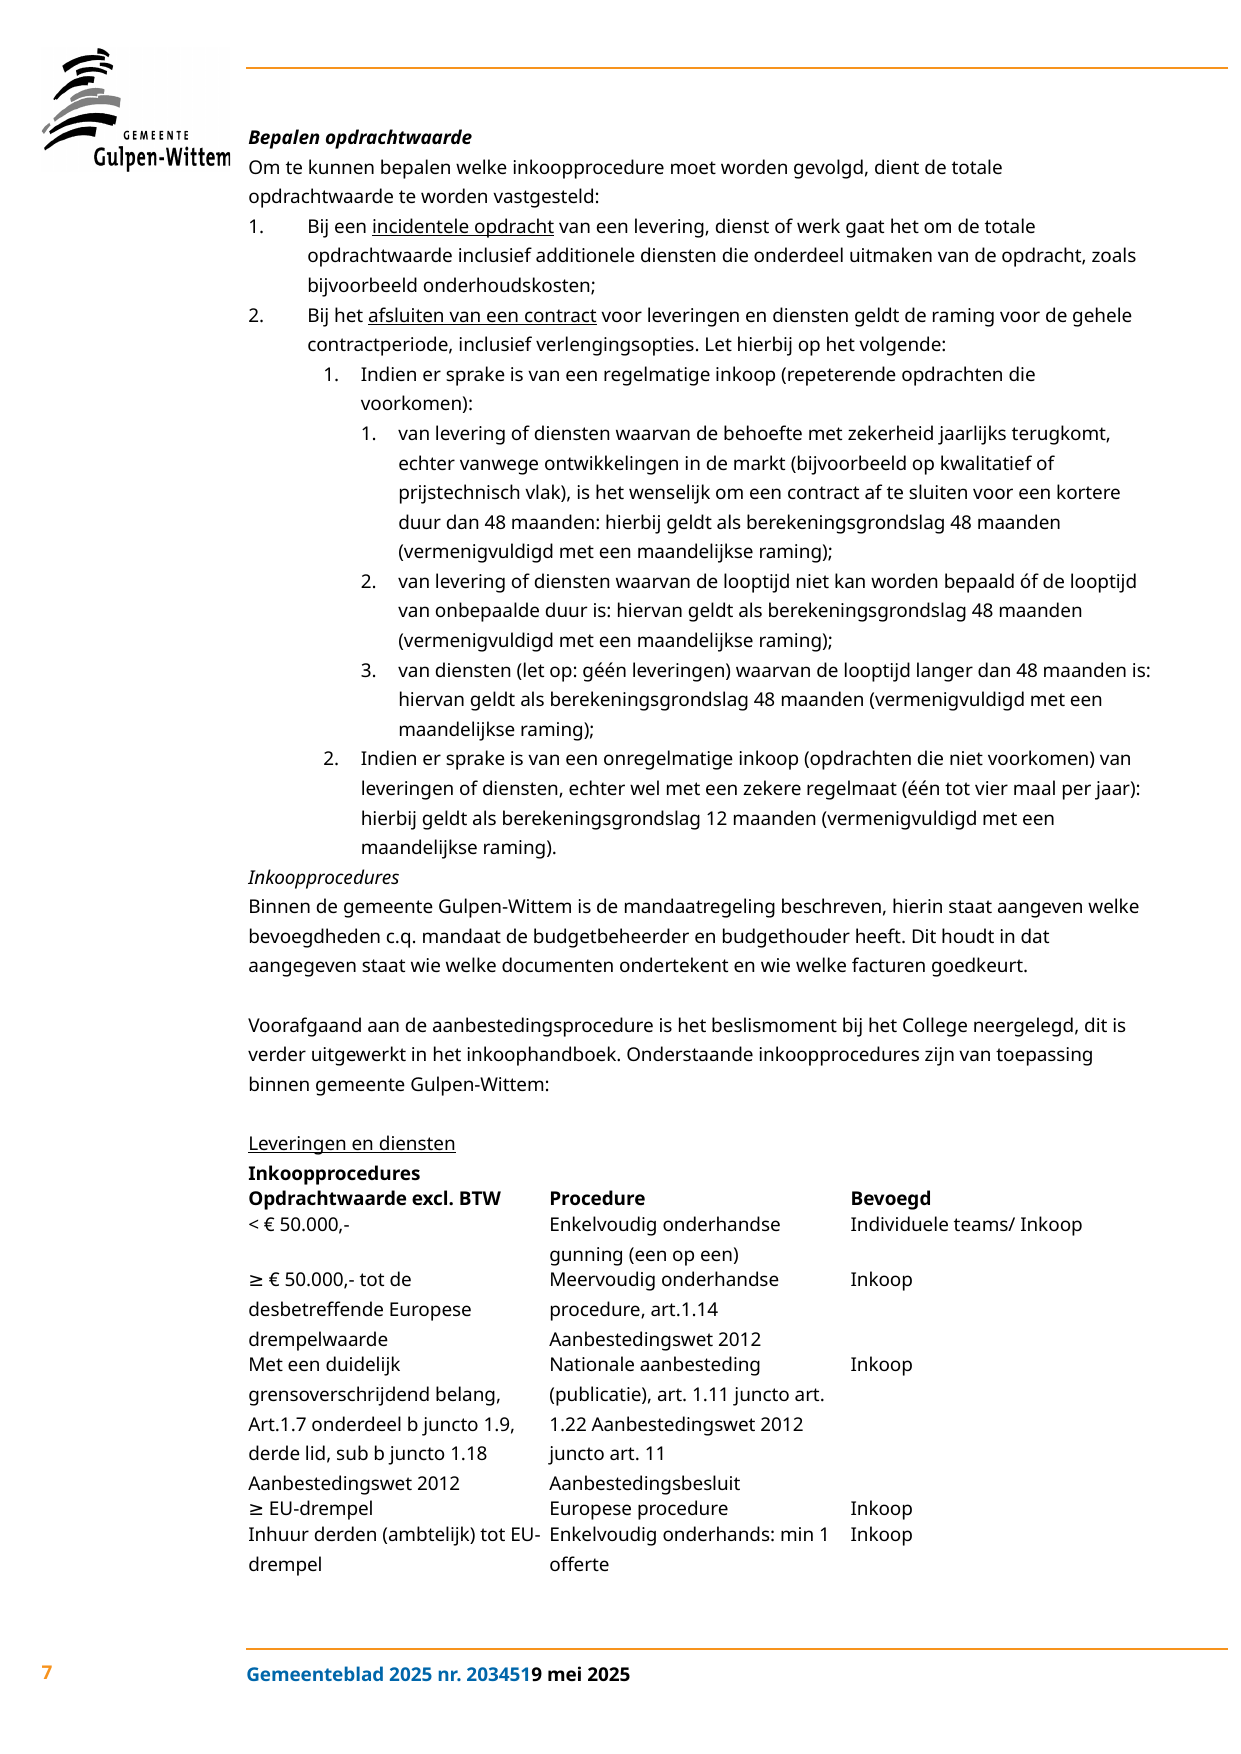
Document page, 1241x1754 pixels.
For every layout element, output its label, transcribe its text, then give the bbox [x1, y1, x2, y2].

list Indien er sprake is van een onregelmatige inkoop (opdrachten die niet voorkomen) van leveringen of diensten, echter wel met een zekere regelmaat (één tot vier maal per jaar): hierbij geldt als berekeningsgrondslag 12 maanden (vermenigvuldigd met een maandelijkse raming). [323, 746, 1152, 860]
table_header Inkoopprocedures [248, 1160, 1152, 1186]
table_cell Inkoop [850, 1521, 1152, 1577]
list van levering of diensten waarvan de looptijd niet kan worden bepaald óf de looptijd van onbepaalde duur is: hiervan geldt als berekeningsgrondslag 48 maanden (vermenigvuldigd met een maandelijkse raming); [361, 568, 1152, 653]
text Inkoopprocedures [248, 864, 1152, 890]
picture [41, 47, 231, 172]
table_cell Inkoop [850, 1496, 1152, 1521]
table_cell Individuele teams/ Inkoop [850, 1211, 1152, 1267]
table_cell Inkoop [850, 1267, 1152, 1352]
table_cell Europese procedure [549, 1496, 850, 1521]
text Leveringen en diensten [248, 1130, 1152, 1156]
table_cell Inhuur derden (ambtelijk) tot EU-drempel [248, 1521, 549, 1577]
list van diensten (let op: géén leveringen) waarvan de looptijd langer dan 48 maanden is: hiervan geldt als berekeningsgrondslag 48 maanden (vermenigvuldigd met een maandelijkse raming); [361, 657, 1152, 742]
list Bij het afsluiten van een contract voor leveringen en diensten geldt de raming voor de gehele contractperiode, inclusief verlengingsopties. Let hierbij op het volgende: [248, 302, 1152, 357]
table_cell ≥ EU-drempel [248, 1496, 549, 1521]
table_cell Met een duidelijk grensoverschrijdend belang, Art.1.7 onderdeel b juncto 1.9, derde lid, sub b juncto 1.18 Aanbestedingswet 2012 [248, 1352, 549, 1496]
table_cell < € 50.000,- [248, 1211, 549, 1267]
table_cell Nationale aanbesteding (publicatie), art. 1.11 juncto art. 1.22 Aanbestedingswet 2012 juncto art. 11 Aanbestedingsbesluit [549, 1352, 850, 1496]
list van levering of diensten waarvan de behoefte met zekerheid jaarlijks terugkomt, echter vanwege ontwikkelingen in de markt (bijvoorbeeld op kwalitatief of prijstechnisch vlak), is het wenselijk om een contract af te sluiten voor een kortere duur dan 48 maanden: hierbij geldt als berekeningsgrondslag 48 maanden (vermenigvuldigd met een maandelijkse raming); [361, 420, 1152, 564]
text Bepalen opdrachtwaarde [248, 124, 1152, 150]
table_cell Procedure [549, 1186, 850, 1211]
table_cell ≥ € 50.000,- tot de desbetreffende Europese drempelwaarde [248, 1267, 549, 1352]
text Voorafgaand aan de aanbestedingsprocedure is het beslismoment bij het College neergelegd, dit is verder uitgewerkt in het inkoophandboek. Onderstaande inkoopprocedures zijn van toepassing binnen gemeente Gulpen-Wittem: [248, 1012, 1152, 1097]
list Indien er sprake is van een regelmatige inkoop (repeterende opdrachten die voorkomen): [323, 361, 1152, 416]
table_cell Opdrachtwaarde excl. BTW [248, 1186, 549, 1211]
table_cell Inkoop [850, 1352, 1152, 1496]
table_cell Meervoudig onderhandse procedure, art.1.14 Aanbestedingswet 2012 [549, 1267, 850, 1352]
table_cell Bevoegd [850, 1186, 1152, 1211]
table_cell Enkelvoudig onderhandse gunning (een op een) [549, 1211, 850, 1267]
table_cell Enkelvoudig onderhands: min 1 offerte [549, 1521, 850, 1577]
text Om te kunnen bepalen welke inkoopprocedure moet worden gevolgd, dient de totale opdrachtwaarde te worden vastgesteld: [248, 154, 1152, 209]
list Bij een incidentele opdracht van een levering, dienst of werk gaat het om de totale opdrachtwaarde inclusief additionele diensten die onderdeel uitmaken van de opdracht, zoals bijvoorbeeld onderhoudskosten; [248, 213, 1152, 298]
text Binnen de gemeente Gulpen-Wittem is de mandaatregeling beschreven, hierin staat aangeven welke bevoegdheden c.q. mandaat de budgetbeheerder en budgethouder heeft. Dit houdt in dat aangegeven staat wie welke documenten ondertekent en wie welke facturen goedkeurt. [248, 893, 1152, 978]
